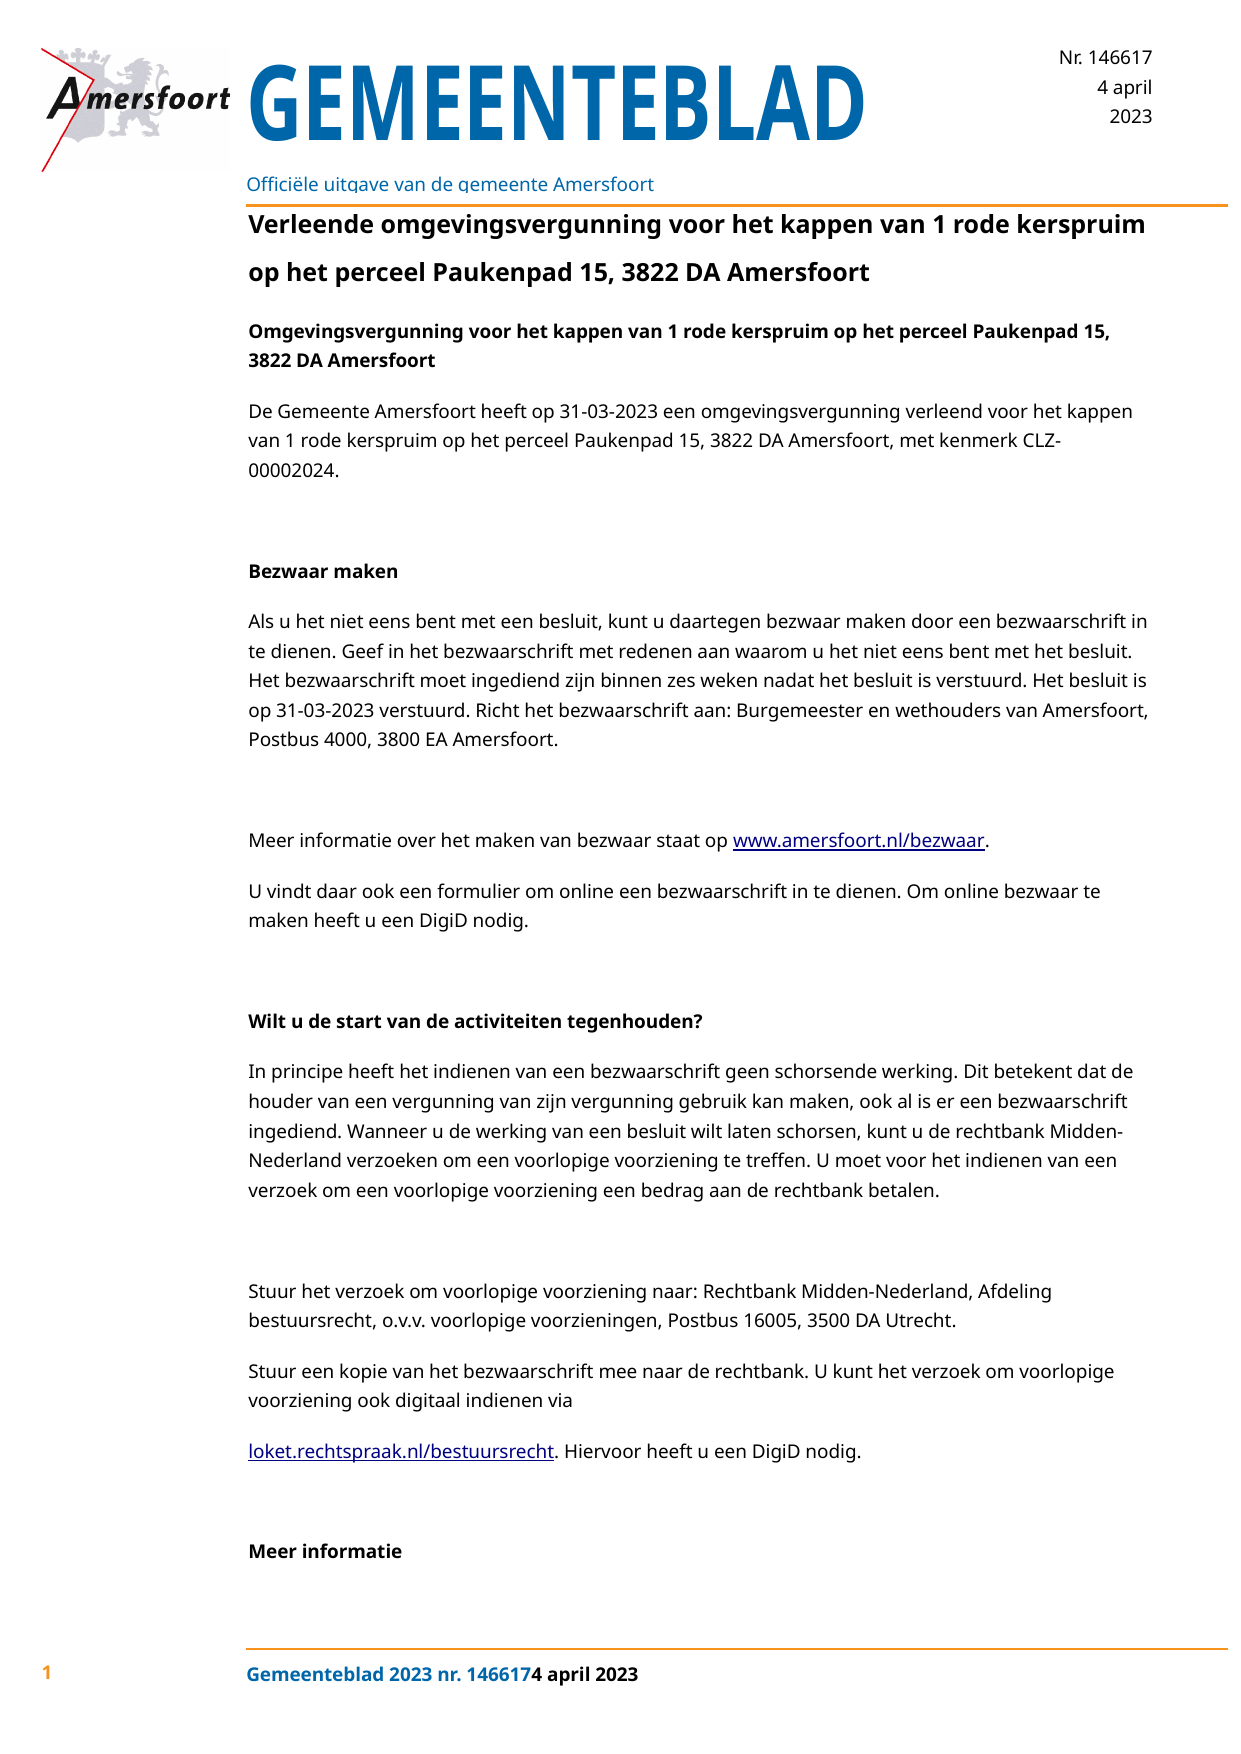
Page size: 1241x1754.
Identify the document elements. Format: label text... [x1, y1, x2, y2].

text Als u het niet eens bent met een besluit, kunt u daartegen bezwaar maken door een bezwaarschrift in te dienen. Geef in het bezwaarschrift met redenen aan waarom u het niet eens bent met het besluit. Het bezwaarschrift moet ingediend zijn binnen zes weken nadat het besluit is verstuurd. Het besluit is op 31-03-2023 verstuurd. Richt het bezwaarschrift aan: Burgemeester en wethouders van Amersfoort, Postbus 4000, 3800 EA Amersfoort. [248, 608, 1152, 752]
text In principe heeft het indienen van een bezwaarschrift geen schorsende werking. Dit betekent dat de houder van een vergunning van zijn vergunning gebruik kan maken, ook al is er een bezwaarschrift ingediend. Wanneer u de werking van een besluit wilt laten schorsen, kunt u de rechtbank Midden-Nederland verzoeken om een voorlopige voorziening te treffen. U moet voor het indienen van een verzoek om een voorlopige voorziening een bedrag aan de rechtbank betalen. [248, 1059, 1152, 1203]
text Meer informatie [248, 1539, 1152, 1564]
text Wilt u de start van de activiteiten tegenhouden? [248, 1008, 1152, 1034]
text De Gemeente Amersfoort heeft op 31-03-2023 een omgevingsvergunning verleend voor het kappen van 1 rode kerspruim op het perceel Paukenpad 15, 3822 DA Amersfoort, met kenmerk CLZ-00002024. [248, 398, 1152, 483]
text Meer informatie over het maken van bezwaar staat op www.amersfoort.nl/bezwaar. [248, 827, 1152, 853]
text Stuur een kopie van het bezwaarschrift mee naar de rechtbank. U kunt het verzoek om voorlopige voorziening ook digitaal indienen via [248, 1358, 1152, 1413]
picture [41, 47, 231, 172]
text Verleende omgevingsvergunning voor het kappen van 1 rode kerspruim op het perceel Paukenpad 15, 3822 DA Amersfoort [248, 207, 1152, 288]
text Stuur het verzoek om voorlopige voorziening naar: Rechtbank Midden-Nederland, Afdeling bestuursrecht, o.v.v. voorlopige voorzieningen, Postbus 16005, 3500 DA Utrecht. [248, 1278, 1152, 1333]
text Bezwaar maken [248, 558, 1152, 584]
text Omgevingsvergunning voor het kappen van 1 rode kerspruim op het perceel Paukenpad 15, 3822 DA Amersfoort [248, 318, 1152, 373]
text U vindt daar ook een formulier om online een bezwaarschrift in te dienen. Om online bezwaar te maken heeft u een DigiD nodig. [248, 878, 1152, 933]
text loket.rechtspraak.nl/bestuursrecht. Hiervoor heeft u een DigiD nodig. [248, 1438, 1152, 1464]
